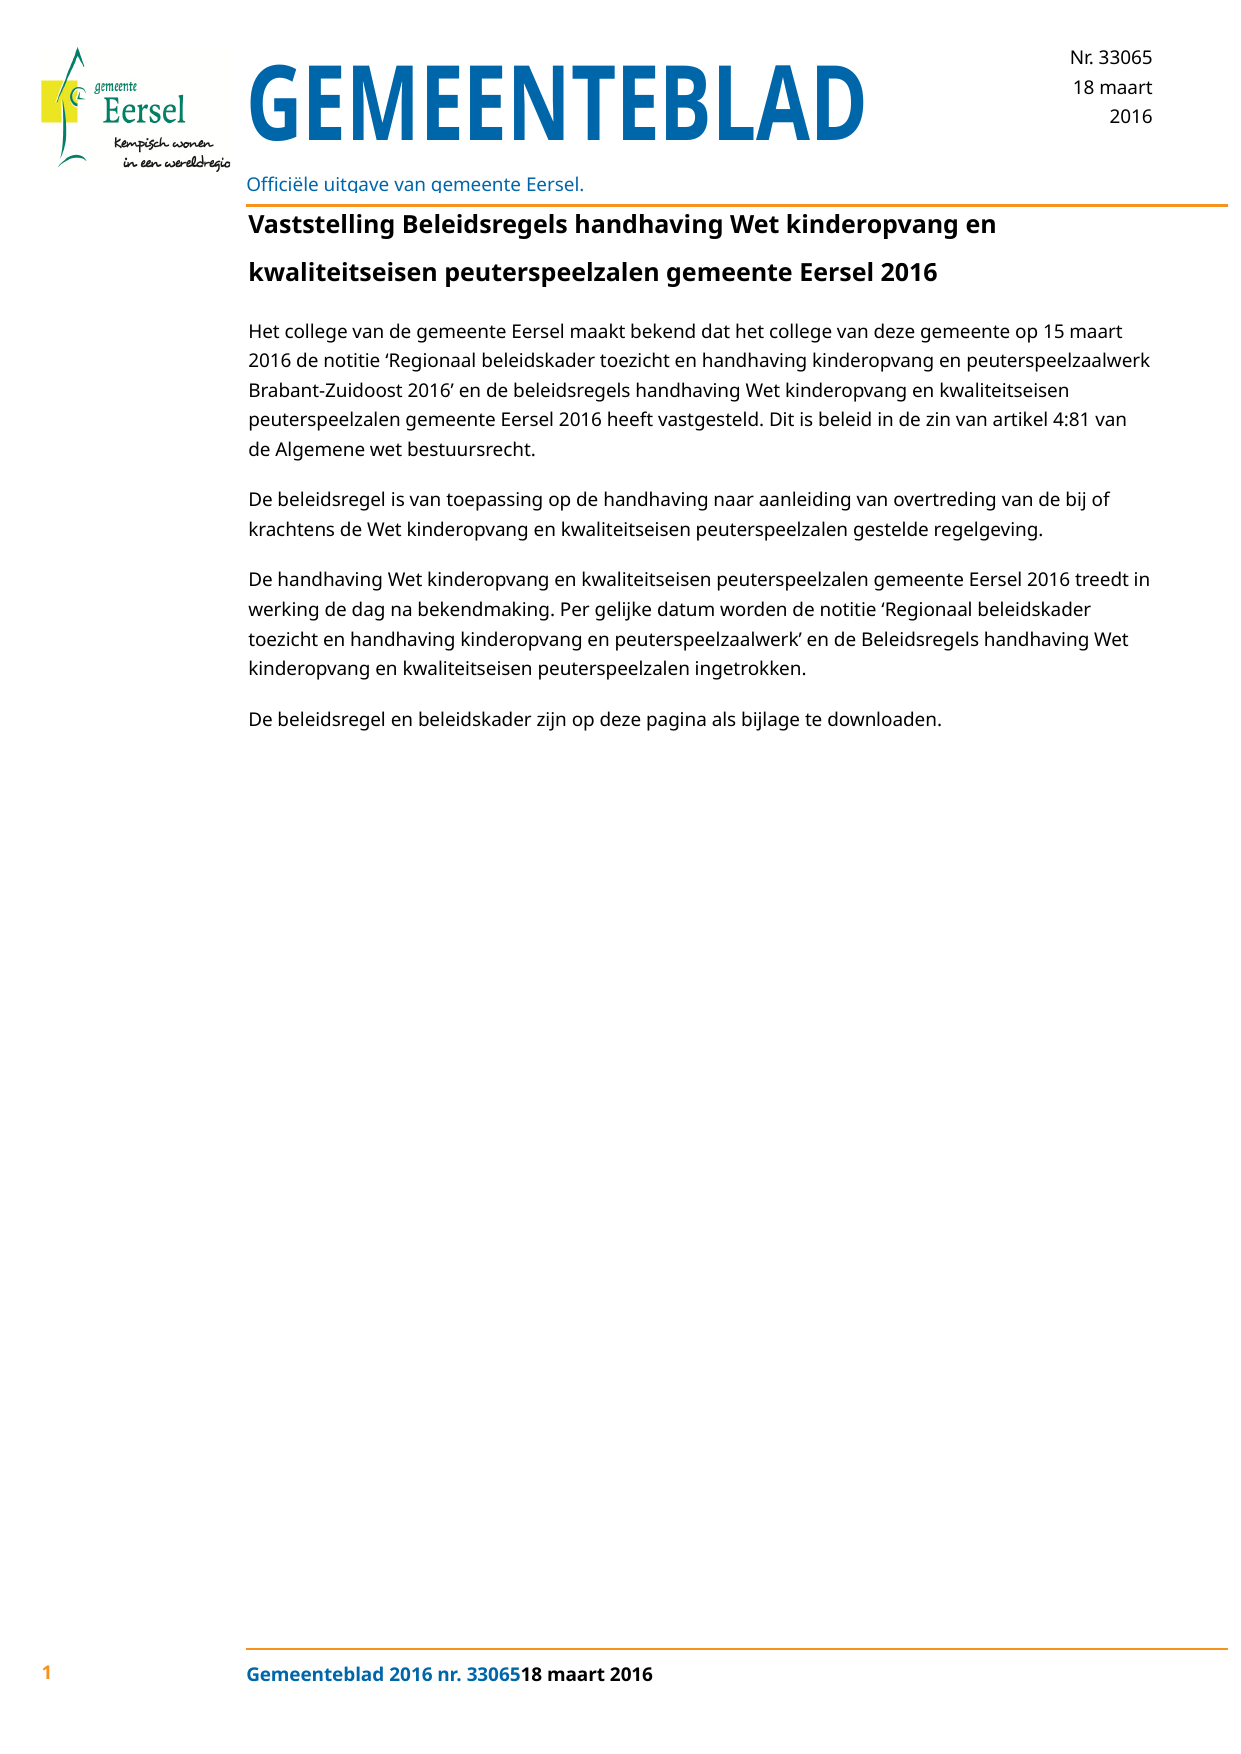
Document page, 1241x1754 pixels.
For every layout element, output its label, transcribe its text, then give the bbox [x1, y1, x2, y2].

text De beleidsregel en beleidskader zijn op deze pagina als bijlage te downloaden. [248, 706, 1152, 732]
text De beleidsregel is van toepassing op de handhaving naar aanleiding van overtreding van de bij of krachtens de Wet kinderopvang en kwaliteitseisen peuterspeelzalen gestelde regelgeving. [248, 487, 1152, 542]
text Vaststelling Beleidsregels handhaving Wet kinderopvang en kwaliteitseisen peuterspeelzalen gemeente Eersel 2016 [248, 207, 1152, 288]
text Het college van de gemeente Eersel maakt bekend dat het college van deze gemeente op 15 maart 2016 de notitie ‘Regionaal beleidskader toezicht en handhaving kinderopvang en peuterspeelzaalwerk Brabant-Zuidoost 2016’ en de beleidsregels handhaving Wet kinderopvang en kwaliteitseisen peuterspeelzalen gemeente Eersel 2016 heeft vastgesteld. Dit is beleid in de zin van artikel 4:81 van de Algemene wet bestuursrecht. [248, 318, 1152, 462]
picture [41, 47, 231, 172]
text De handhaving Wet kinderopvang en kwaliteitseisen peuterspeelzalen gemeente Eersel 2016 treedt in werking de dag na bekendmaking. Per gelijke datum worden de notitie ‘Regionaal beleidskader toezicht en handhaving kinderopvang en peuterspeelzaalwerk’ en de Beleidsregels handhaving Wet kinderopvang en kwaliteitseisen peuterspeelzalen ingetrokken. [248, 567, 1152, 681]
